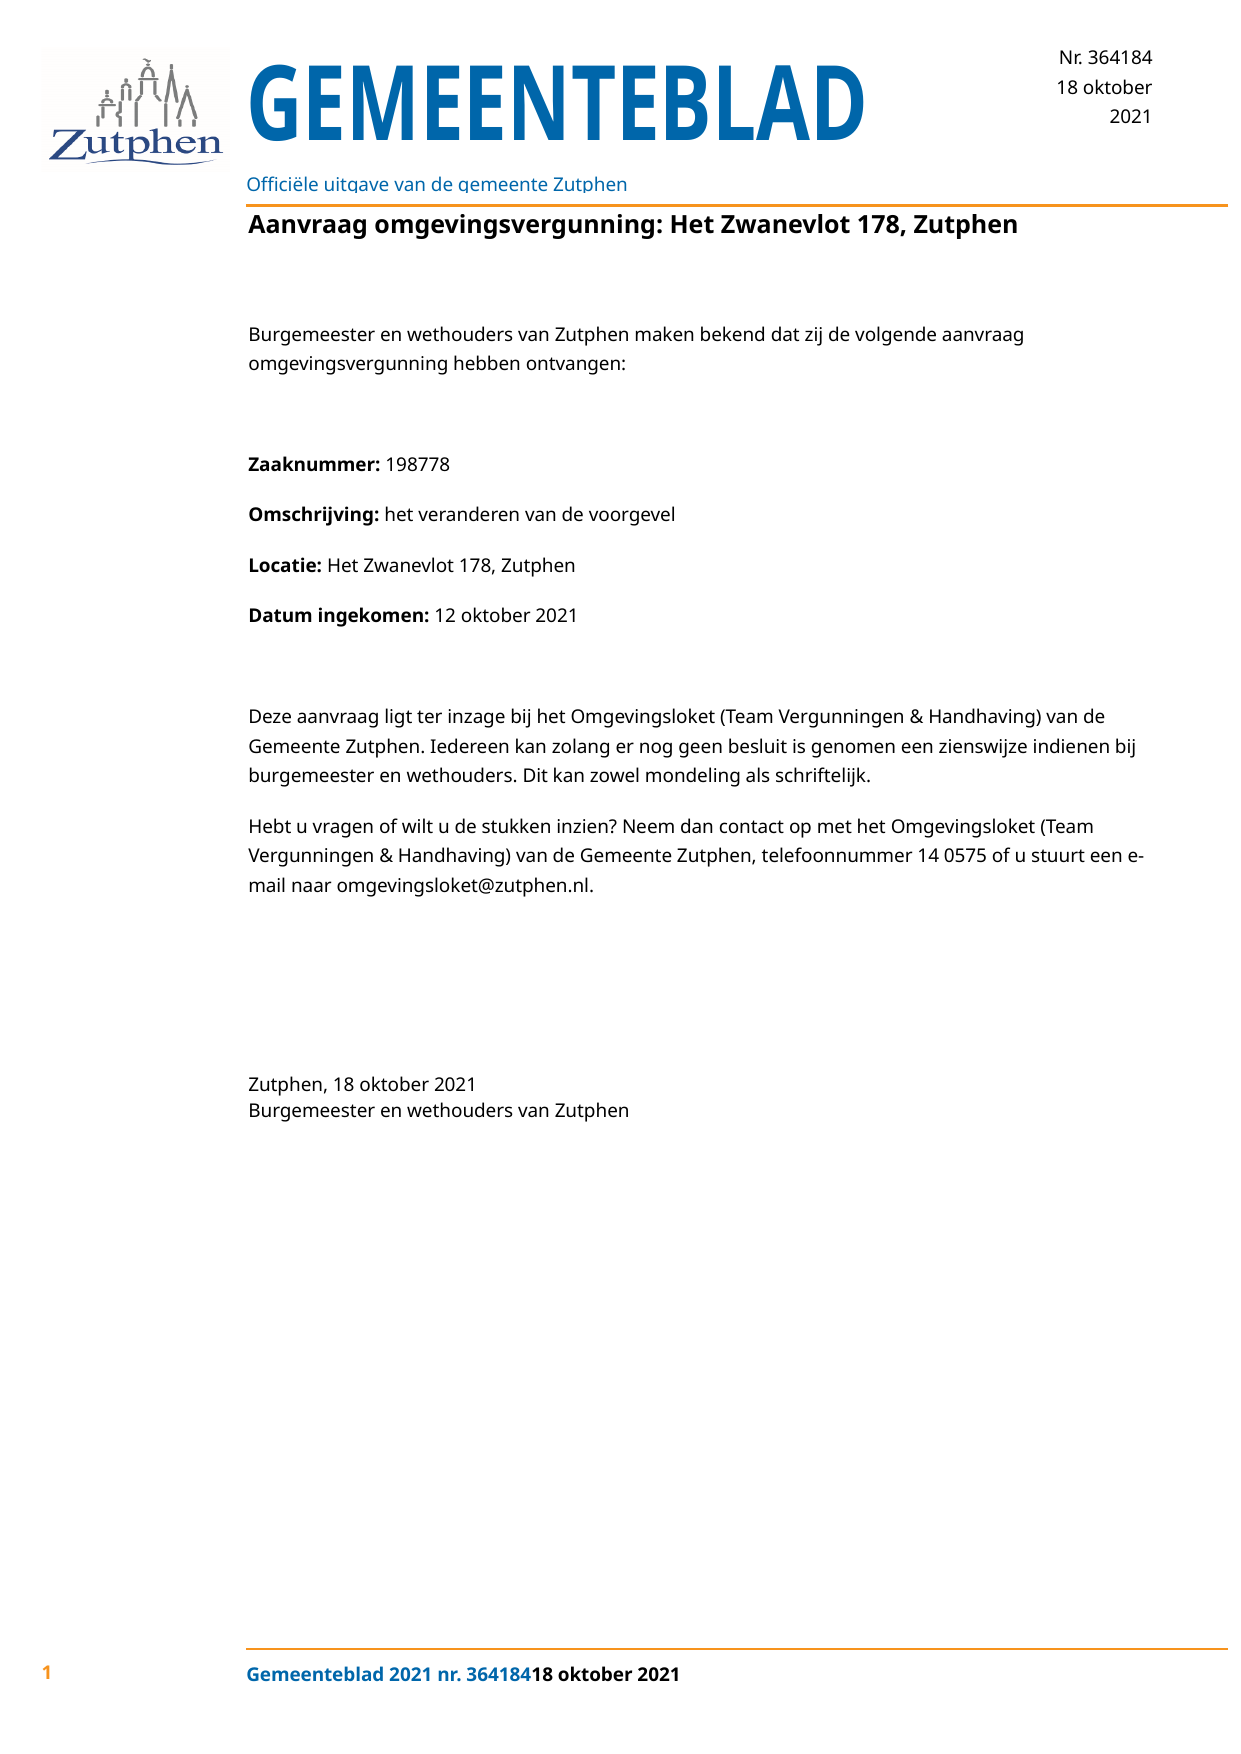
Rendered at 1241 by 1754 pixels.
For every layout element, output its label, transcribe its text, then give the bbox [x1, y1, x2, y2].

text Locatie: Het Zwanevlot 178, Zutphen [248, 552, 1152, 578]
text Datum ingekomen: 12 oktober 2021 [248, 602, 1152, 628]
picture [41, 47, 231, 172]
text Burgemeester en wethouders van Zutphen [248, 1097, 1152, 1122]
text Burgemeester en wethouders van Zutphen maken bekend dat zij de volgende aanvraag omgevingsvergunning hebben ontvangen: [248, 321, 1152, 376]
text Zaaknummer: 198778 [248, 451, 1152, 477]
text Hebt u vragen of wilt u de stukken inzien? Neem dan contact op met het Omgevingsloket (Team Vergunningen & Handhaving) van de Gemeente Zutphen, telefoonnummer 14 0575 of u stuurt een e-mail naar omgevingsloket@zutphen.nl. [248, 813, 1152, 898]
text Omschrijving: het veranderen van de voorgevel [248, 502, 1152, 527]
text Deze aanvraag ligt ter inzage bij het Omgevingsloket (Team Vergunningen & Handhaving) van de Gemeente Zutphen. Iedereen kan zolang er nog geen besluit is genomen een zienswijze indienen bij burgemeester en wethouders. Dit kan zowel mondeling als schriftelijk. [248, 703, 1152, 788]
text Zutphen, 18 oktober 2021 [248, 1071, 1152, 1097]
text Aanvraag omgevingsvergunning: Het Zwanevlot 178, Zutphen [248, 207, 1152, 241]
